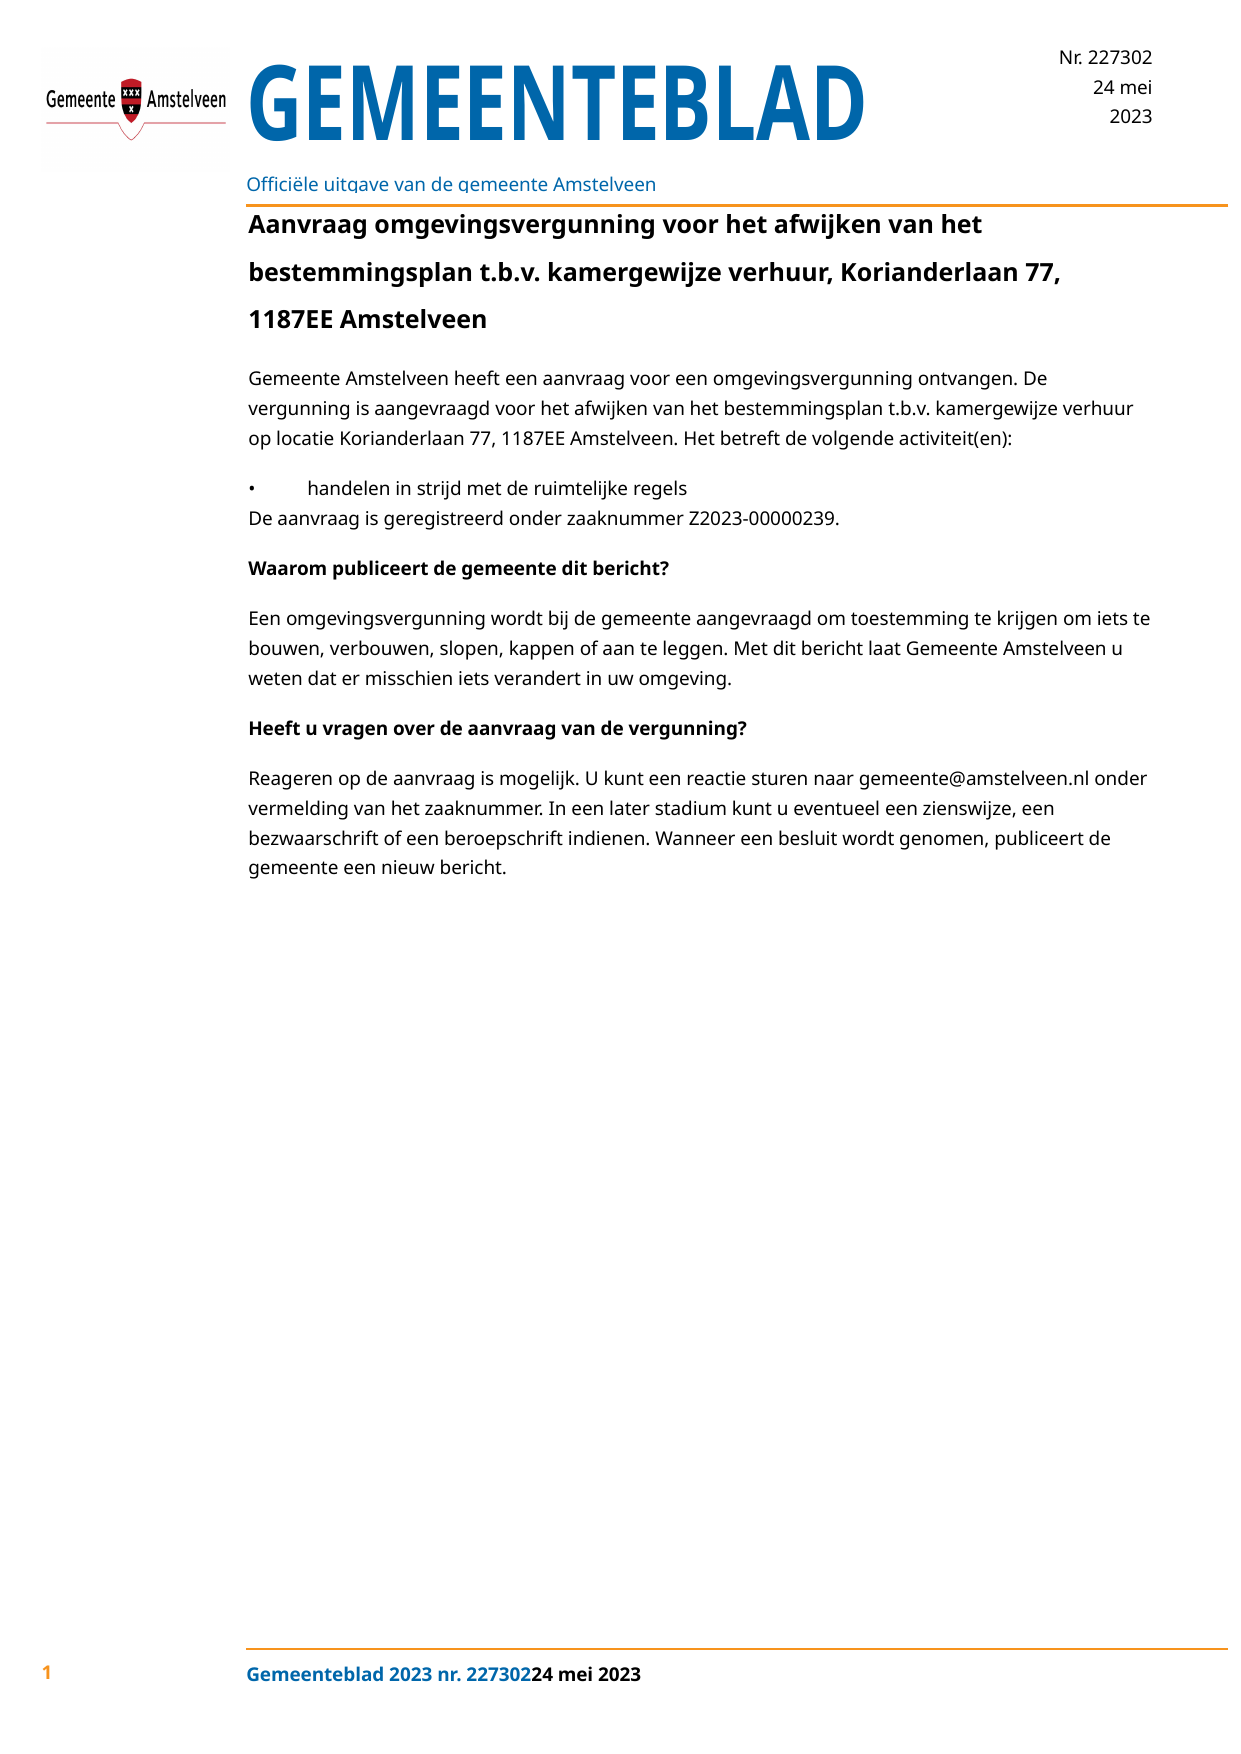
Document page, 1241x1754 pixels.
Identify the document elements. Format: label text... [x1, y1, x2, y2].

text Heeft u vragen over de aanvraag van de vergunning? [248, 715, 1152, 741]
text Aanvraag omgevingsvergunning voor het afwijken van het bestemmingsplan t.b.v. kamergewijze verhuur, Korianderlaan 77, 1187EE Amstelveen [248, 207, 1152, 336]
picture [41, 47, 231, 172]
text Een omgevingsvergunning wordt bij de gemeente aangevraagd om toestemming te krijgen om iets te bouwen, verbouwen, slopen, kappen of aan te leggen. Met dit bericht laat Gemeente Amstelveen u weten dat er misschien iets verandert in uw omgeving. [248, 606, 1152, 690]
text Waarom publiceert de gemeente dit bericht? [248, 555, 1152, 581]
text De aanvraag is geregistreerd onder zaaknummer Z2023-00000239. [248, 505, 1152, 530]
text Reageren op de aanvraag is mogelijk. U kunt een reactie sturen naar gemeente@amstelveen.nl onder vermelding van het zaaknummer. In een later stadium kunt u eventueel een zienswijze, een bezwaarschrift of een beroepschrift indienen. Wanneer een besluit wordt genomen, publiceert de gemeente een nieuw bericht. [248, 766, 1152, 880]
list handelen in strijd met de ruimtelijke regels [248, 475, 1152, 501]
text Gemeente Amstelveen heeft een aanvraag voor een omgevingsvergunning ontvangen. De vergunning is aangevraagd voor het afwijken van het bestemmingsplan t.b.v. kamergewijze verhuur op locatie Korianderlaan 77, 1187EE Amstelveen. Het betreft de volgende activiteit(en): [248, 366, 1152, 450]
